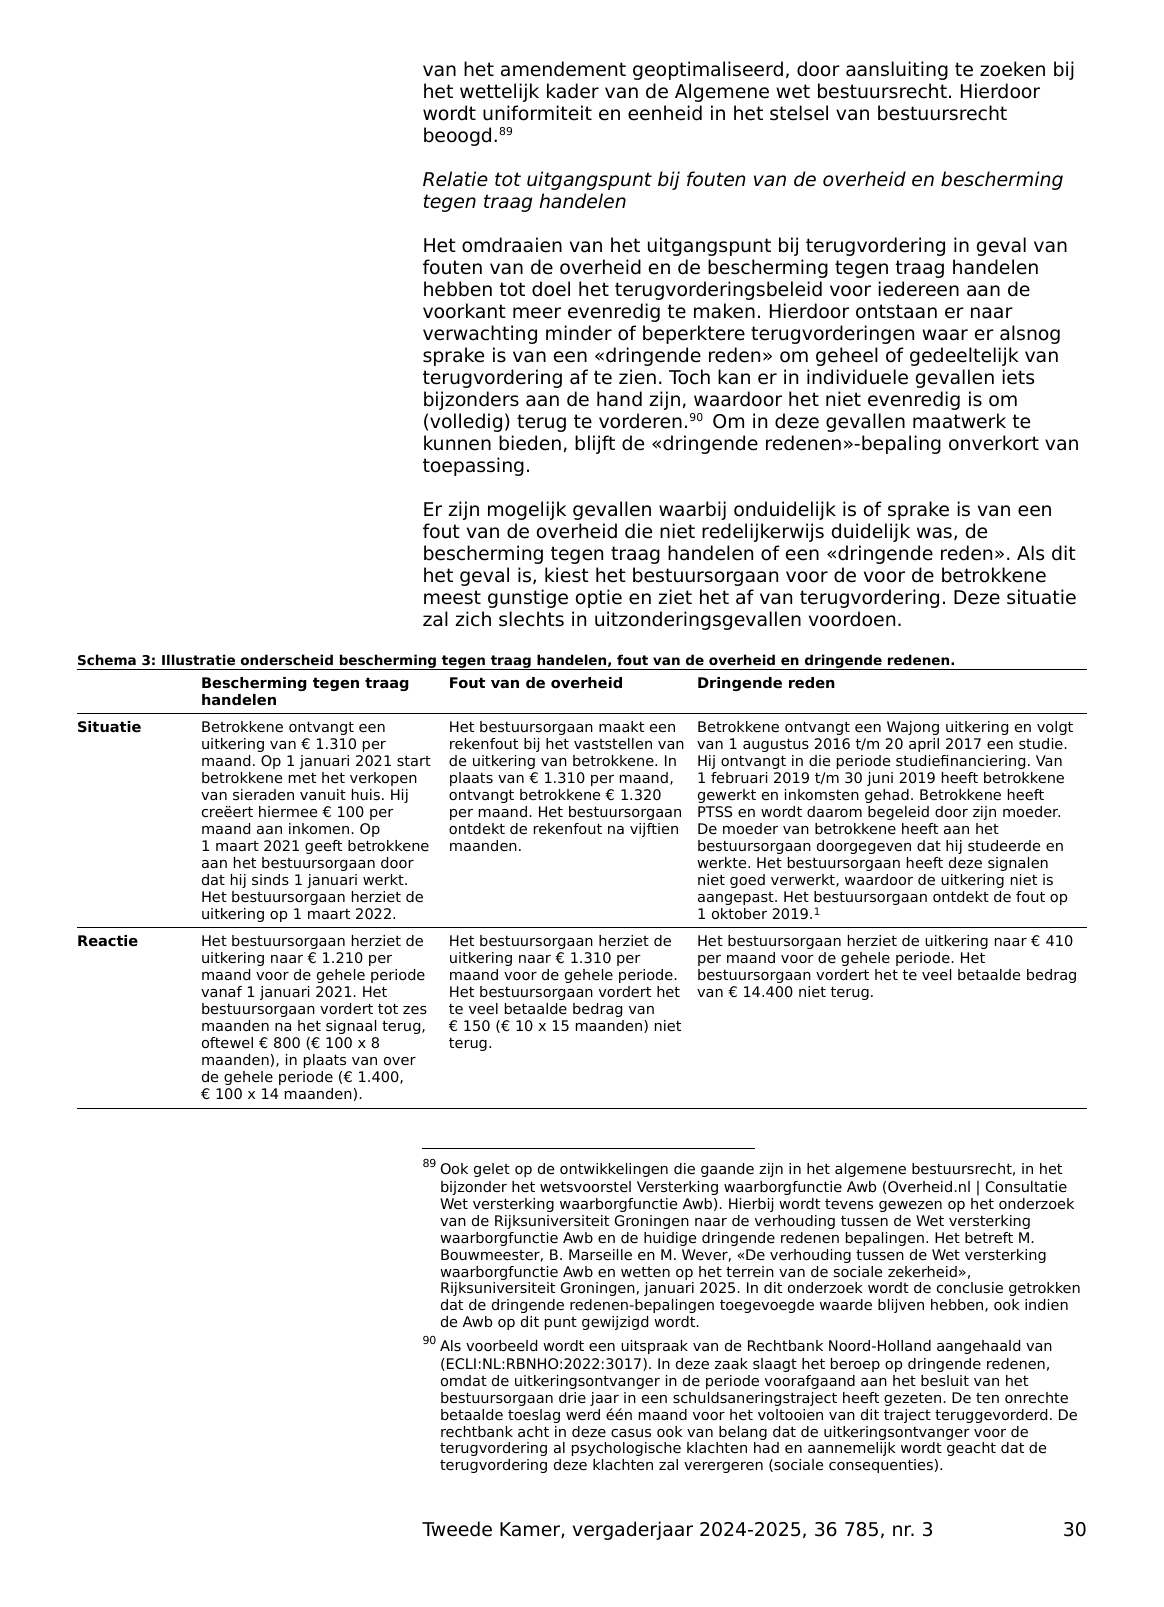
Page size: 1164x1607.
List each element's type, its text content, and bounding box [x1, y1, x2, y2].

text Er zijn mogelijk gevallen waarbij onduidelijk is of sprake is van een fout van de overheid die niet redelijkerwijs duidelijk was, de bescherming tegen traag handelen of een «dringende reden». Als dit het geval is, kiest het bestuursorgaan voor de voor de betrokkene meest gunstige optie en ziet het af van terugvordering. Deze situatie zal zich slechts in uitzonderingsgevallen voordoen. [422, 499, 1087, 631]
text van het amendement geoptimaliseerd, door aansluiting te zoeken bij het wettelijk kader van de Algemene wet bestuursrecht. Hierdoor wordt uniformiteit en eenheid in het stelsel van bestuursrecht beoogd. [422, 59, 1087, 147]
table_cell [77, 670, 195, 713]
table_cell Dringende reden [691, 670, 1087, 713]
subtitle Relatie tot uitgangspunt bij fouten van de overheid en bescherming tegen traag handelen [422, 169, 1087, 213]
table_cell Het bestuursorgaan maakt een rekenfout bij het vaststellen van de uitkering van betrokkene. In plaats van € 1.310 per maand, ontvangt betrokkene € 1.320 per maand. Het bestuursorgaan ontdekt de rekenfout na vijftien maanden. [443, 714, 691, 927]
table_cell Betrokkene ontvangt een Wajong uitkering en volgt van 1 augustus 2016 t/m 20 april 2017 een studie. Hij ontvangt in die periode studiefinanciering. Van 1 februari 2019 t/m 30 juni 2019 heeft betrokkene gewerkt en inkomsten gehad. Betrokkene heeft PTSS en wordt daarom begeleid door zijn moeder. De moeder van betrokkene heeft aan het bestuursorgaan doorgegeven dat hij studeerde en werkte. Het bestuursorgaan heeft deze signalen niet goed verwerkt, waardoor de uitkering niet is aangepast. Het bestuursorgaan ontdekt de fout op 1 oktober 2019.1 [691, 714, 1087, 927]
text Het omdraaien van het uitgangspunt bij terugvordering in geval van fouten van de overheid en de bescherming tegen traag handelen hebben tot doel het terugvorderingsbeleid voor iedereen aan de voorkant meer evenredig te maken. Hierdoor ontstaan er naar verwachting minder of beperktere terugvorderingen waar er alsnog sprake is van een «dringende reden» om geheel of gedeeltelijk van terugvordering af te zien. Toch kan er in individuele gevallen iets bijzonders aan de hand zijn, waardoor het niet evenredig is om (volledig) terug te vorderen. Om in deze gevallen maatwerk te kunnen bieden, blijft de «dringende redenen»-bepaling onverkort van toepassing. [422, 235, 1087, 477]
table_cell Het bestuursorgaan herziet de uitkering naar € 1.310 per maand voor de gehele periode. Het bestuursorgaan vordert het te veel betaalde bedrag van € 150 (€ 10 x 15 maanden) niet terug. [443, 928, 691, 1107]
table_cell Fout van de overheid [443, 670, 691, 713]
table_cell Het bestuursorgaan herziet de uitkering naar € 410 per maand voor de gehele periode. Het bestuursorgaan vordert het te veel betaalde bedrag van € 14.400 niet terug. [691, 928, 1087, 1107]
table_cell Situatie [77, 714, 195, 927]
table_cell Reactie [77, 928, 195, 1107]
text Ook gelet op de ontwikkelingen die gaande zijn in het algemene bestuursrecht, in het bijzonder het wetsvoorstel Versterking waarborgfunctie Awb (Overheid.nl | Consultatie Wet versterking waarborgfunctie Awb). Hierbij wordt tevens gewezen op het onderzoek van de Rijksuniversiteit Groningen naar de verhouding tussen de Wet versterking waarborgfunctie Awb en de huidige dringende redenen bepalingen. Het betreft M. Bouwmeester, B. Marseille en M. Wever, «De verhouding tussen de Wet versterking waarborgfunctie Awb en wetten op het terrein van de sociale zekerheid», Rijksuniversiteit Groningen, januari 2025. In dit onderzoek wordt de conclusie getrokken dat de dringende redenen-bepalingen toegevoegde waarde blijven hebben, ook indien de Awb op dit punt gewijzigd wordt. [422, 1157, 1087, 1331]
text Als voorbeeld wordt een uitspraak van de Rechtbank Noord-Holland aangehaald van (ECLI:NL:RBNHO:2022:3017). In deze zaak slaagt het beroep op dringende redenen, omdat de uitkeringsontvanger in de periode voorafgaand aan het besluit van het bestuursorgaan drie jaar in een schuldsaneringstraject heeft gezeten. De ten onrechte betaalde toeslag werd één maand voor het voltooien van dit traject teruggevorderd. De rechtbank acht in deze casus ook van belang dat de uitkeringsontvanger voor de terugvordering al psychologische klachten had en aannemelijk wordt geacht dat de terugvordering deze klachten zal verergeren (sociale consequenties). [422, 1334, 1087, 1474]
table_cell Betrokkene ontvangt een uitkering van € 1.310 per maand. Op 1 januari 2021 start betrokkene met het verkopen van sieraden vanuit huis. Hij creëert hiermee € 100 per maand aan inkomen. Op 1 maart 2021 geeft betrokkene aan het bestuursorgaan door dat hij sinds 1 januari werkt. Het bestuursorgaan herziet de uitkering op 1 maart 2022. [195, 714, 443, 927]
table_cell Bescherming tegen traag handelen [195, 670, 443, 713]
table_cell Het bestuursorgaan herziet de uitkering naar € 1.210 per maand voor de gehele periode vanaf 1 januari 2021. Het bestuursorgaan vordert tot zes maanden na het signaal terug, oftewel € 800 (€ 100 x 8 maanden), in plaats van over de gehele periode (€ 1.400, € 100 x 14 maanden). [195, 928, 443, 1107]
table_header Schema 3: Illustratie onderscheid bescherming tegen traag handelen, fout van de overheid en dringende redenen. [77, 653, 1087, 669]
